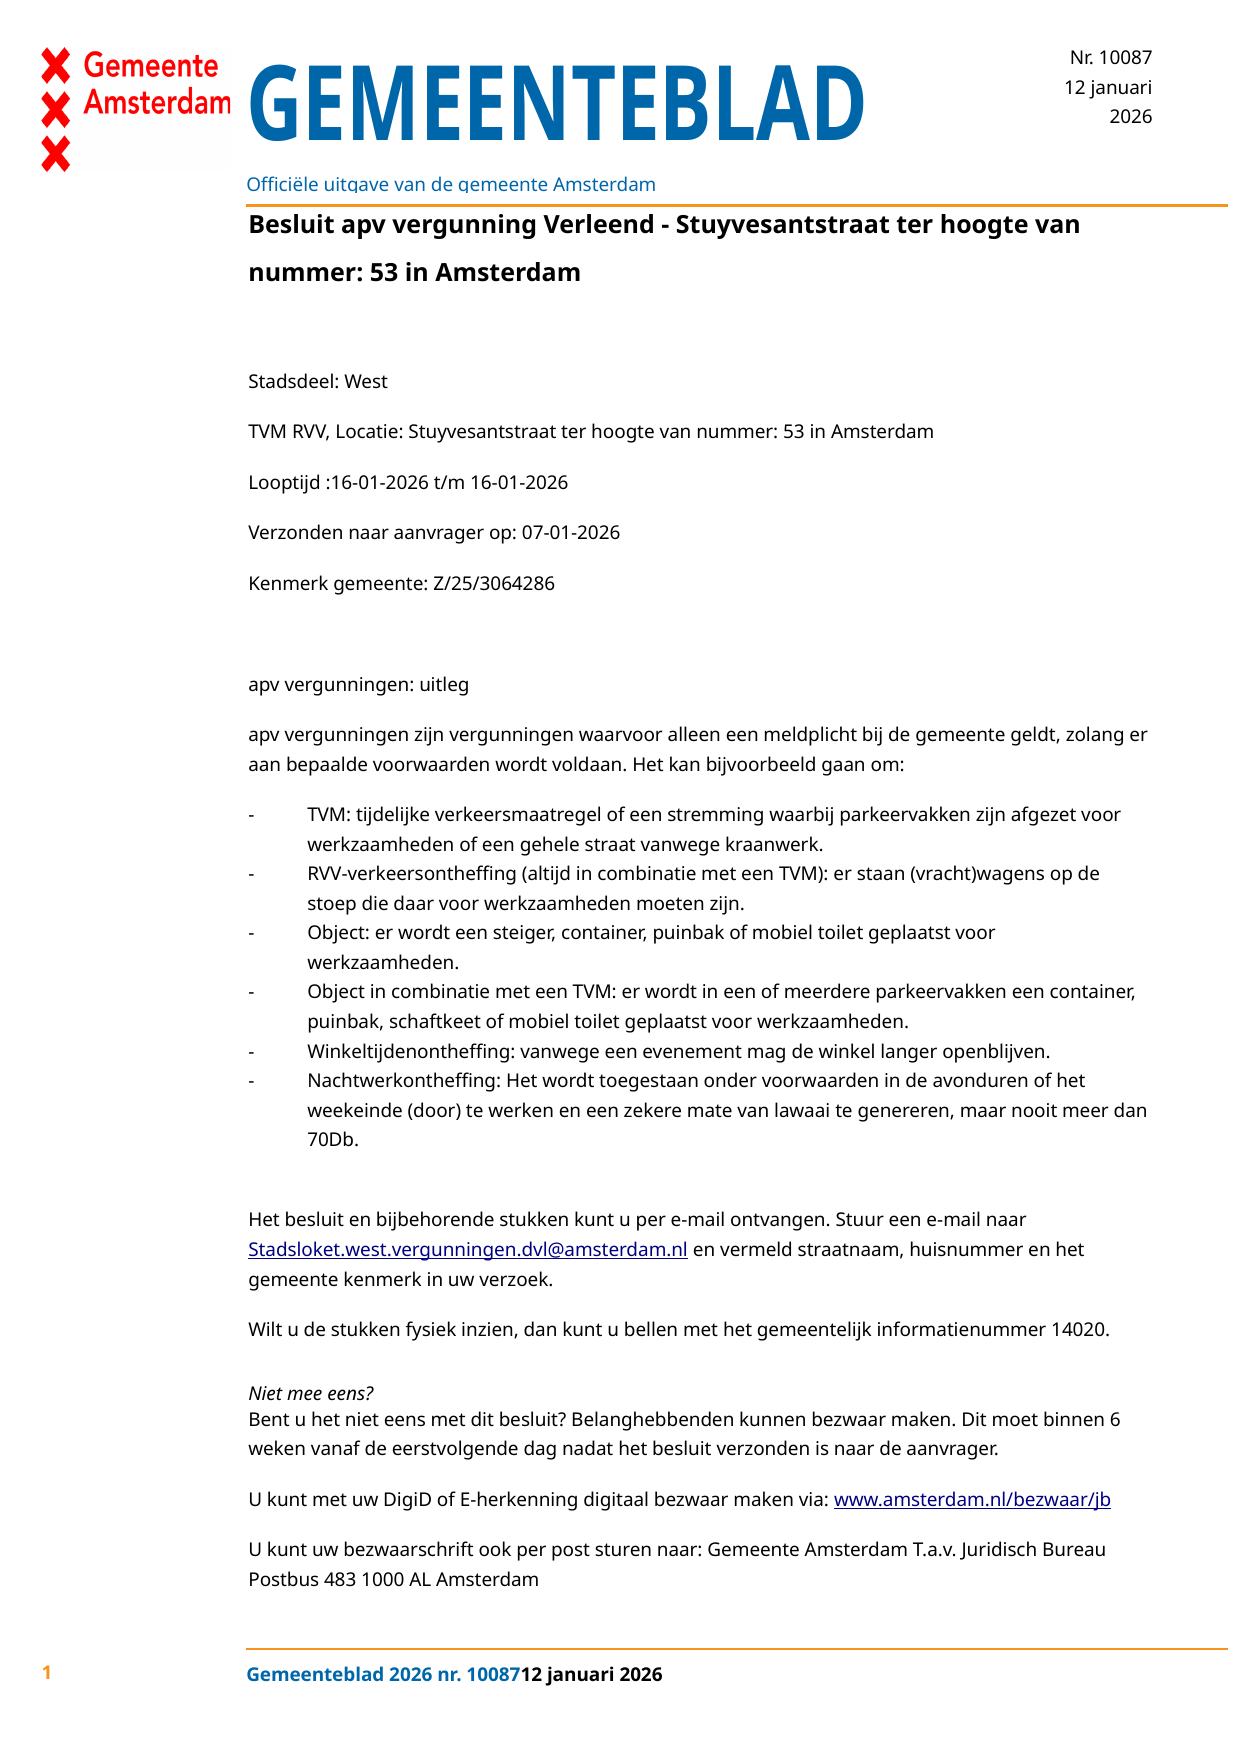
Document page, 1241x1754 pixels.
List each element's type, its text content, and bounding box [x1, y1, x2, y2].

text Het besluit en bijbehorende stukken kunt u per e-mail ontvangen. Stuur een e-mail naar Stadsloket.west.vergunningen.dvl@amsterdam.nl en vermeld straatnaam, huisnummer en het gemeente kenmerk in uw verzoek. [248, 1207, 1152, 1292]
text Niet mee eens? [248, 1380, 1152, 1406]
text Wilt u de stukken fysiek inzien, dan kunt u bellen met het gemeentelijk informatienummer 14020. [248, 1316, 1152, 1342]
text Besluit apv vergunning Verleend - Stuyvesantstraat ter hoogte van nummer: 53 in Amsterdam [248, 207, 1152, 288]
text TVM RVV, Locatie: Stuyvesantstraat ter hoogte van nummer: 53 in Amsterdam [248, 419, 1152, 444]
picture [41, 47, 231, 172]
text apv vergunningen: uitleg [248, 671, 1152, 697]
list TVM: tijdelijke verkeersmaatregel of een stremming waarbij parkeervakken zijn afgezet voor werkzaamheden of een gehele straat vanwege kraanwerk. [248, 801, 1152, 857]
list Object: er wordt een steiger, container, puinbak of mobiel toilet geplaatst voor werkzaamheden. [248, 919, 1152, 975]
text U kunt met uw DigiD of E-herkenning digitaal bezwaar maken via: www.amsterdam.nl/bezwaar/jb [248, 1486, 1152, 1512]
list RVV-verkeersontheffing (altijd in combinatie met een TVM): er staan (vracht)wagens op de stoep die daar voor werkzaamheden moeten zijn. [248, 860, 1152, 916]
text Bent u het niet eens met dit besluit? Belanghebbenden kunnen bezwaar maken. Dit moet binnen 6 weken vanaf de eerstvolgende dag nadat het besluit verzonden is naar de aanvrager. [248, 1406, 1152, 1461]
text U kunt uw bezwaarschrift ook per post sturen naar: Gemeente Amsterdam T.a.v. Juridisch Bureau Postbus 483 1000 AL Amsterdam [248, 1536, 1152, 1592]
text apv vergunningen zijn vergunningen waarvoor alleen een meldplicht bij de gemeente geldt, zolang er aan bepaalde voorwaarden wordt voldaan. Het kan bijvoorbeeld gaan om: [248, 721, 1152, 777]
list Winkeltijdenontheffing: vanwege een evenement mag de winkel langer openblijven. [248, 1038, 1152, 1064]
list Object in combinatie met een TVM: er wordt in een of meerdere parkeervakken een container, puinbak, schaftkeet of mobiel toilet geplaatst voor werkzaamheden. [248, 979, 1152, 1034]
text Kenmerk gemeente: Z/25/3064286 [248, 570, 1152, 596]
text Looptijd :16-01-2026 t/m 16-01-2026 [248, 469, 1152, 495]
text Verzonden naar aanvrager op: 07-01-2026 [248, 519, 1152, 545]
text Stadsdeel: West [248, 368, 1152, 394]
list Nachtwerkontheffing: Het wordt toegestaan onder voorwaarden in de avonduren of het weekeinde (door) te werken en een zekere mate van lawaai te genereren, maar nooit meer dan 70Db. [248, 1067, 1152, 1152]
